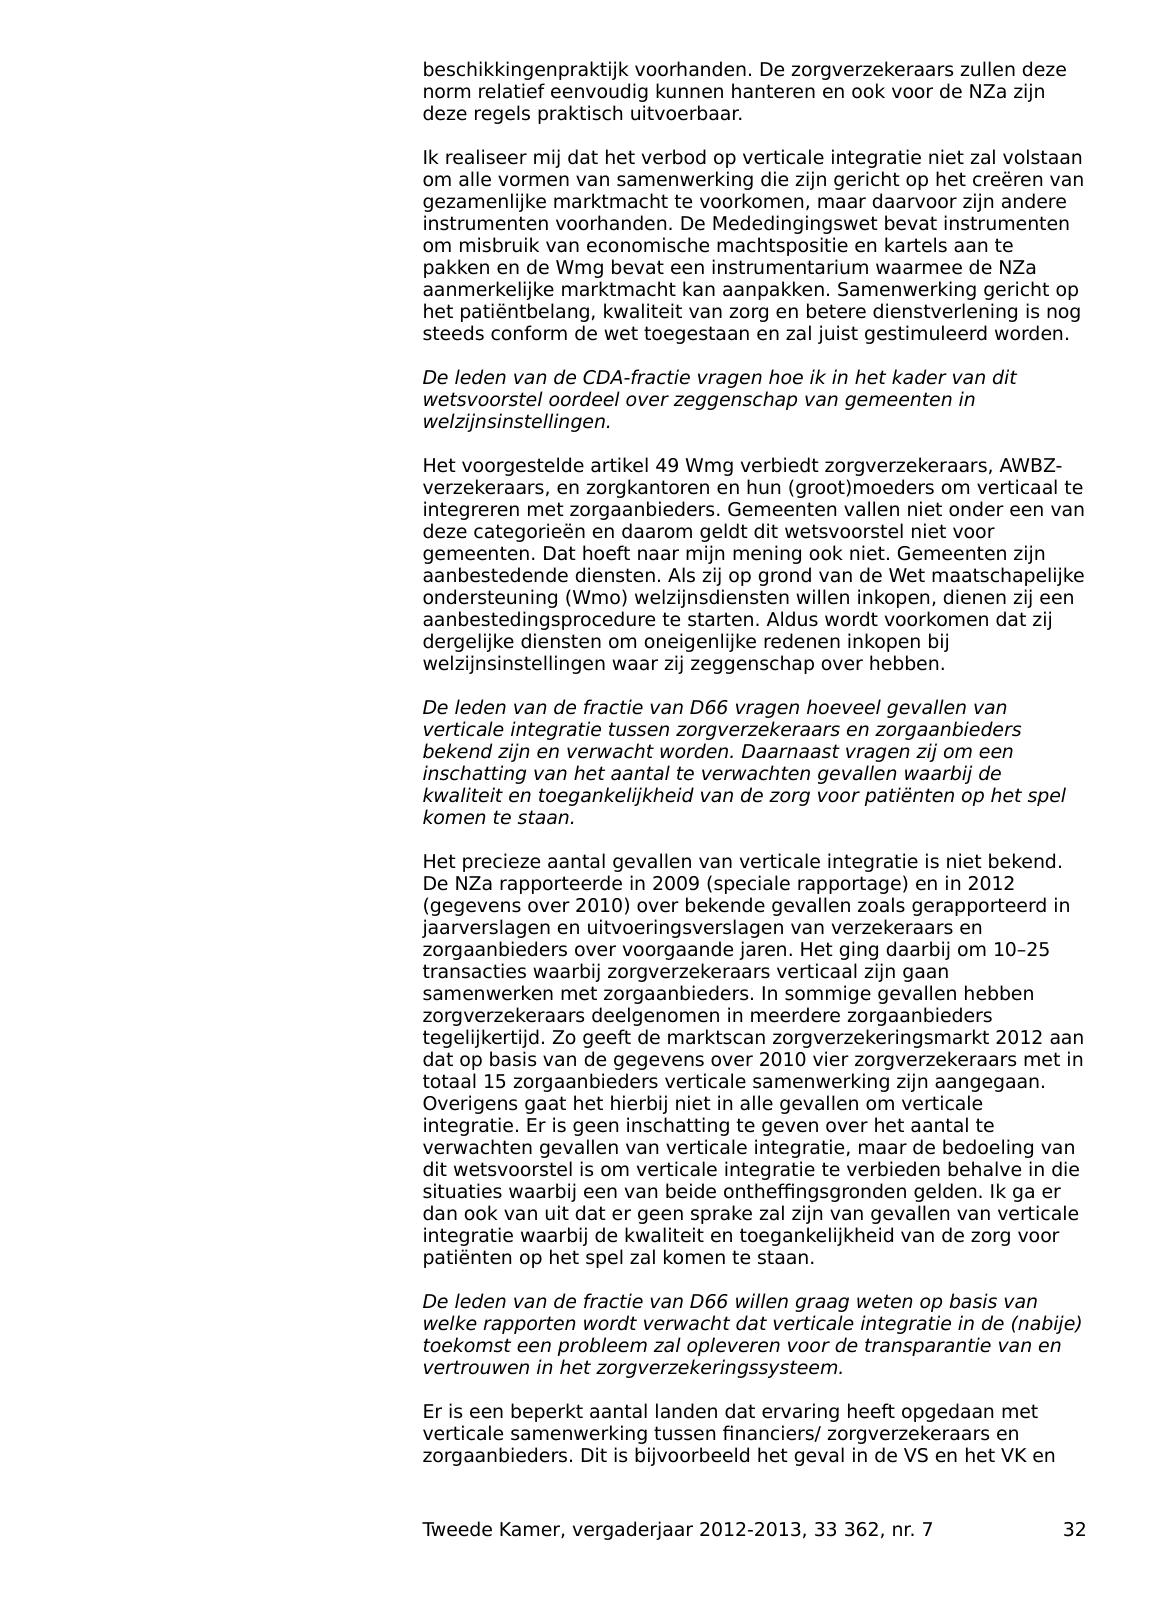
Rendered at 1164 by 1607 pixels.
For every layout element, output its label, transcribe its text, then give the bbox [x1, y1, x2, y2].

text Het voorgestelde artikel 49 Wmg verbiedt zorgverzekeraars, AWBZ-verzekeraars, en zorgkantoren en hun (groot)moeders om verticaal te integreren met zorgaanbieders. Gemeenten vallen niet onder een van deze categorieën en daarom geldt dit wetsvoorstel niet voor gemeenten. Dat hoeft naar mijn mening ook niet. Gemeenten zijn aanbestedende diensten. Als zij op grond van de Wet maatschapelijke ondersteuning (Wmo) welzijnsdiensten willen inkopen, dienen zij een aanbestedingsprocedure te starten. Aldus wordt voorkomen dat zij dergelijke diensten om oneigenlijke redenen inkopen bij welzijnsinstellingen waar zij zeggenschap over hebben. [422, 455, 1087, 675]
text Het precieze aantal gevallen van verticale integratie is niet bekend. De NZa rapporteerde in 2009 (speciale rapportage) en in 2012 (gegevens over 2010) over bekende gevallen zoals gerapporteerd in jaarverslagen en uitvoeringsverslagen van verzekeraars en zorgaanbieders over voorgaande jaren. Het ging daarbij om 10–25 transacties waarbij zorgverzekeraars verticaal zijn gaan samenwerken met zorgaanbieders. In sommige gevallen hebben zorgverzekeraars deelgenomen in meerdere zorgaanbieders tegelijkertijd. Zo geeft de marktscan zorgverzekeringsmarkt 2012 aan dat op basis van de gegevens over 2010 vier zorgverzekeraars met in totaal 15 zorgaanbieders verticale samenwerking zijn aangegaan. Overigens gaat het hierbij niet in alle gevallen om verticale integratie. Er is geen inschatting te geven over het aantal te verwachten gevallen van verticale integratie, maar de bedoeling van dit wetsvoorstel is om verticale integratie te verbieden behalve in die situaties waarbij een van beide ontheffingsgronden gelden. Ik ga er dan ook van uit dat er geen sprake zal zijn van gevallen van verticale integratie waarbij de kwaliteit en toegankelijkheid van de zorg voor patiënten op het spel zal komen te staan. [422, 851, 1087, 1269]
text De leden van de fractie van D66 vragen hoeveel gevallen van verticale integratie tussen zorgverzekeraars en zorgaanbieders bekend zijn en verwacht worden. Daarnaast vragen zij om een inschatting van het aantal te verwachten gevallen waarbij de kwaliteit en toegankelijkheid van de zorg voor patiënten op het spel komen te staan. [422, 697, 1087, 829]
text beschikkingenpraktijk voorhanden. De zorgverzekeraars zullen deze norm relatief eenvoudig kunnen hanteren en ook voor de NZa zijn deze regels praktisch uitvoerbaar. [422, 59, 1087, 125]
text De leden van de CDA-fractie vragen hoe ik in het kader van dit wetsvoorstel oordeel over zeggenschap van gemeenten in welzijnsinstellingen. [422, 367, 1087, 433]
text Ik realiseer mij dat het verbod op verticale integratie niet zal volstaan om alle vormen van samenwerking die zijn gericht op het creëren van gezamenlijke marktmacht te voorkomen, maar daarvoor zijn andere instrumenten voorhanden. De Mededingingswet bevat instrumenten om misbruik van economische machtspositie en kartels aan te pakken en de Wmg bevat een instrumentarium waarmee de NZa aanmerkelijke marktmacht kan aanpakken. Samenwerking gericht op het patiëntbelang, kwaliteit van zorg en betere dienstverlening is nog steeds conform de wet toegestaan en zal juist gestimuleerd worden. [422, 147, 1087, 345]
text Er is een beperkt aantal landen dat ervaring heeft opgedaan met verticale samenwerking tussen financiers/ zorgverzekeraars en zorgaanbieders. Dit is bijvoorbeeld het geval in de VS en het VK en [422, 1401, 1087, 1467]
text De leden van de fractie van D66 willen graag weten op basis van welke rapporten wordt verwacht dat verticale integratie in de (nabije) toekomst een probleem zal opleveren voor de transparantie van en vertrouwen in het zorgverzekeringssysteem. [422, 1291, 1087, 1379]
